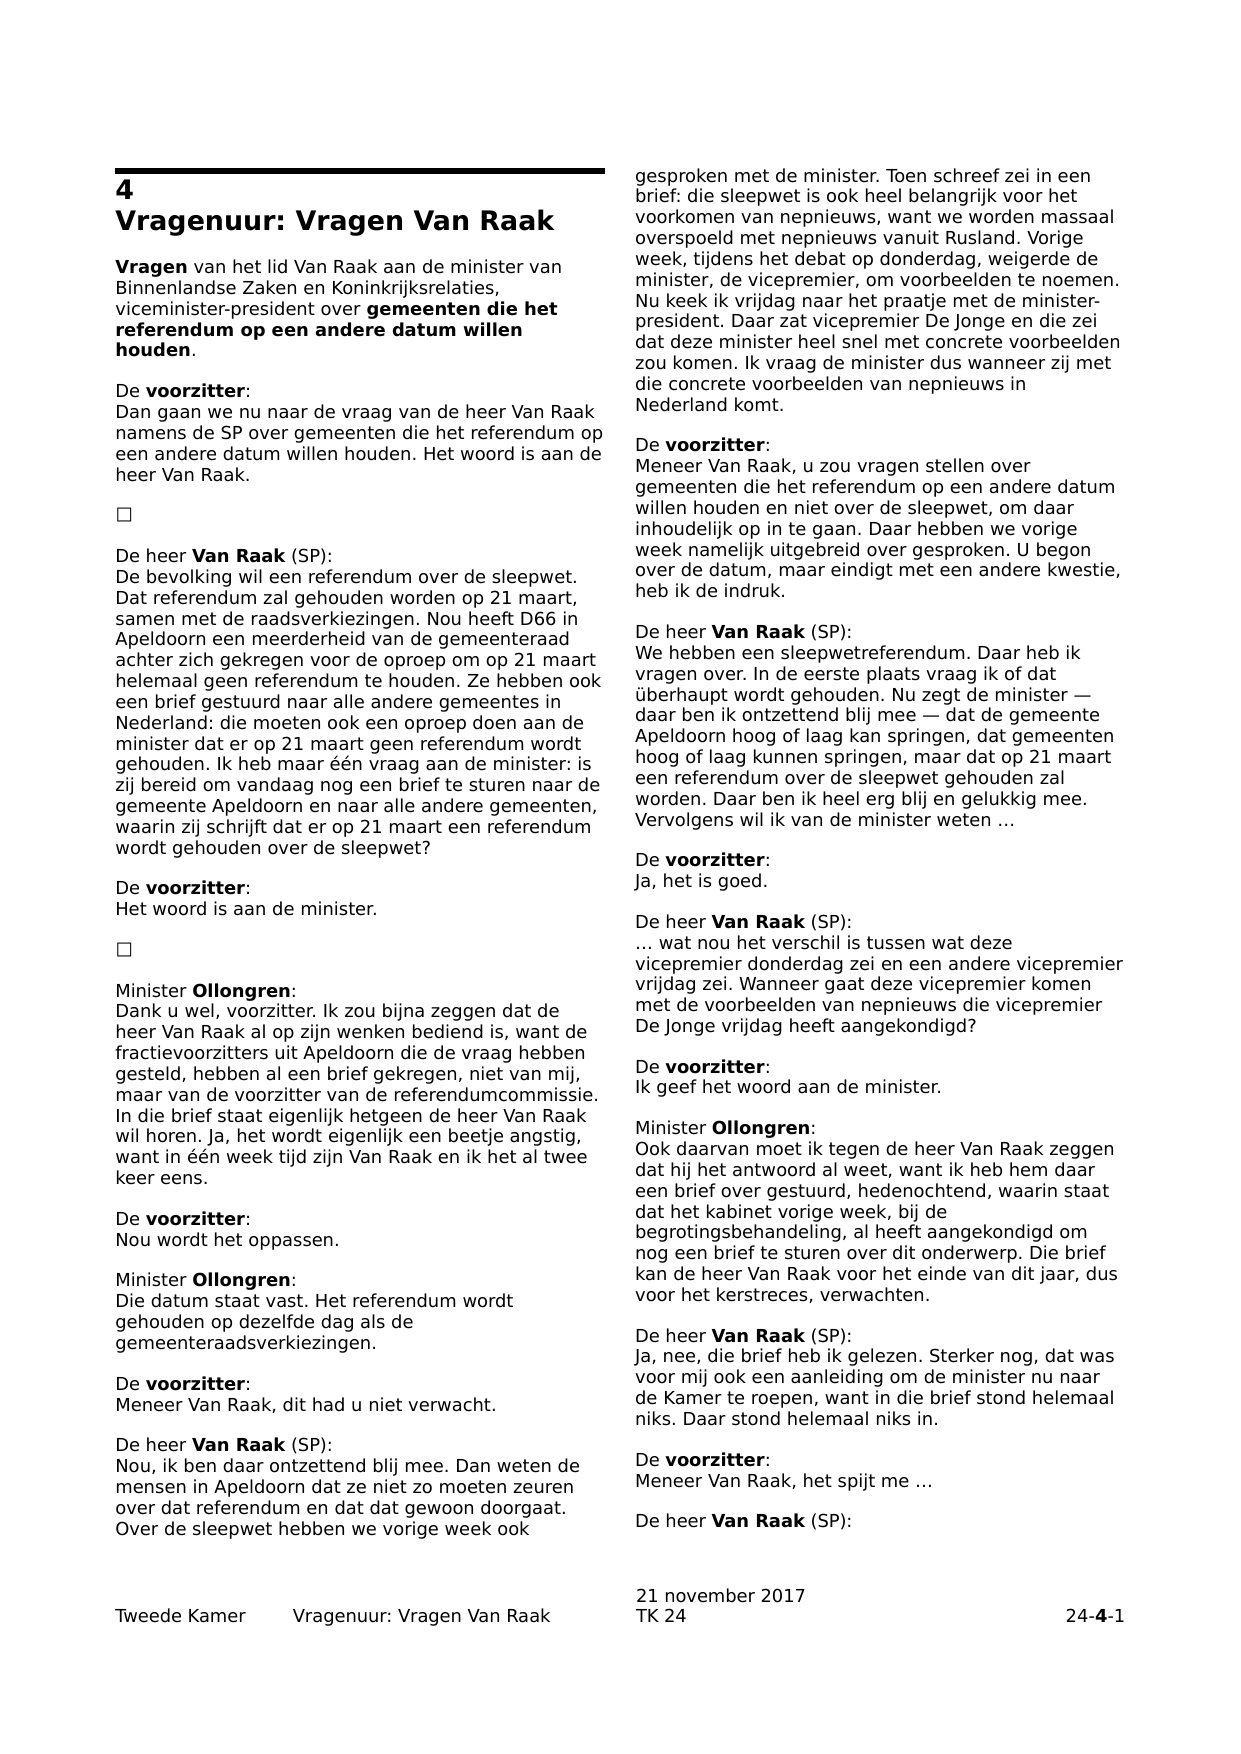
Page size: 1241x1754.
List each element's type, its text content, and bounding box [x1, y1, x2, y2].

text Meneer Van Raak, het spijt me … [635, 1470, 1125, 1491]
text Het woord is aan de minister. [115, 899, 605, 920]
text Ja, nee, die brief heb ik gelezen. Sterker nog, dat was voor mij ook een aanleiding om de minister nu naar de Kamer te roepen, want in die brief stond helemaal niks. Daar stond helemaal niks in. [635, 1346, 1125, 1429]
text Minister Ollongren: [115, 1270, 605, 1291]
text Ik geef het woord aan de minister. [635, 1077, 1125, 1098]
text De heer Van Raak (SP): [635, 622, 1125, 643]
text gesproken met de minister. Toen schreef zei in een brief: die sleepwet is ook heel belangrijk voor het voorkomen van nepnieuws, want we worden massaal overspoeld met nepnieuws vanuit Rusland. Vorige week, tijdens het debat op donderdag, weigerde de minister, de vicepremier, om voorbeelden te noemen. Nu keek ik vrijdag naar het praatje met de minister-president. Daar zat vicepremier De Jonge en die zei dat deze minister heel snel met concrete voorbeelden zou komen. Ik vraag de minister dus wanneer zij met die concrete voorbeelden van nepnieuws in Nederland komt. [635, 165, 1125, 415]
text ⬜ [115, 505, 605, 526]
text De voorzitter: [115, 1373, 605, 1394]
text Dan gaan we nu naar de vraag van de heer Van Raak namens de SP over gemeenten die het referendum op een andere datum willen houden. Het woord is aan de heer Van Raak. [115, 402, 605, 485]
text Ook daarvan moet ik tegen de heer Van Raak zeggen dat hij het antwoord al weet, want ik heb hem daar een brief over gestuurd, hedenochtend, waarin staat dat het kabinet vorige week, bij de begrotingsbehandeling, al heeft aangekondigd om nog een brief te sturen over dit onderwerp. Die brief kan de heer Van Raak voor het einde van dit jaar, dus voor het kerstreces, verwachten. [635, 1139, 1125, 1306]
text Die datum staat vast. Het referendum wordt gehouden op dezelfde dag als de gemeenteraadsverkiezingen. [115, 1291, 605, 1353]
text De heer Van Raak (SP): [115, 1435, 605, 1456]
text De voorzitter: [115, 878, 605, 899]
text Minister Ollongren: [635, 1118, 1125, 1139]
text Over de sleepwet hebben we vorige week ook [115, 1518, 605, 1539]
text Minister Ollongren: [115, 981, 605, 1001]
text De heer Van Raak (SP): [115, 546, 605, 567]
text Meneer Van Raak, u zou vragen stellen over gemeenten die het referendum op een andere datum willen houden en niet over de sleepwet, om daar inhoudelijk op in te gaan. Daar hebben we vorige week namelijk uitgebreid over gesproken. U begon over de datum, maar eindigt met een andere kwestie, heb ik de indruk. [635, 456, 1125, 602]
text De voorzitter: [635, 850, 1125, 871]
text De voorzitter: [115, 1209, 605, 1229]
text De voorzitter: [115, 381, 605, 402]
text Ja, het is goed. [635, 871, 1125, 892]
text De voorzitter: [635, 435, 1125, 456]
text De heer Van Raak (SP): [635, 1326, 1125, 1346]
text De heer Van Raak (SP): [635, 1511, 1125, 1532]
text We hebben een sleepwetreferendum. Daar heb ik vragen over. In de eerste plaats vraag ik of dat überhaupt wordt gehouden. Nu zegt de minister — daar ben ik ontzettend blij mee — dat de gemeente Apeldoorn hoog of laag kan springen, dat gemeenten hoog of laag kunnen springen, maar dat op 21 maart een referendum over de sleepwet gehouden zal worden. Daar ben ik heel erg blij en gelukkig mee. Vervolgens wil ik van de minister weten … [635, 643, 1125, 830]
title 4 Vragenuur: Vragen Van Raak [115, 174, 605, 237]
text … wat nou het verschil is tussen wat deze vicepremier donderdag zei en een andere vicepremier vrijdag zei. Wanneer gaat deze vicepremier komen met de voorbeelden van nepnieuws die vicepremier De Jonge vrijdag heeft aangekondigd? [635, 932, 1125, 1037]
text De bevolking wil een referendum over de sleepwet. Dat referendum zal gehouden worden op 21 maart, samen met de raadsverkiezingen. Nou heeft D66 in Apeldoorn een meerderheid van de gemeenteraad achter zich gekregen voor de oproep om op 21 maart helemaal geen referendum te houden. Ze hebben ook een brief gestuurd naar alle andere gemeentes in Nederland: die moeten ook een oproep doen aan de minister dat er op 21 maart geen referendum wordt gehouden. Ik heb maar één vraag aan de minister: is zij bereid om vandaag nog een brief te sturen naar de gemeente Apeldoorn en naar alle andere gemeenten, waarin zij schrijft dat er op 21 maart een referendum wordt gehouden over de sleepwet? [115, 567, 605, 858]
text Nou wordt het oppassen. [115, 1229, 605, 1250]
text Dank u wel, voorzitter. Ik zou bijna zeggen dat de heer Van Raak al op zijn wenken bediend is, want de fractievoorzitters uit Apeldoorn die de vraag hebben gesteld, hebben al een brief gekregen, niet van mij, maar van de voorzitter van de referendumcommissie. In die brief staat eigenlijk hetgeen de heer Van Raak wil horen. Ja, het wordt eigenlijk een beetje angstig, want in één week tijd zijn Van Raak en ik het al twee keer eens. [115, 1001, 605, 1189]
text De voorzitter: [635, 1057, 1125, 1077]
text Meneer Van Raak, dit had u niet verwacht. [115, 1394, 605, 1415]
text ⬜ [115, 940, 605, 961]
text De voorzitter: [635, 1449, 1125, 1470]
text Vragen van het lid Van Raak aan de minister van Binnenlandse Zaken en Koninkrijksrelaties, viceminister-president over gemeenten die het referendum op een andere datum willen houden. [115, 257, 605, 361]
text Nou, ik ben daar ontzettend blij mee. Dan weten de mensen in Apeldoorn dat ze niet zo moeten zeuren over dat referendum en dat dat gewoon doorgaat. [115, 1456, 605, 1518]
text De heer Van Raak (SP): [635, 912, 1125, 932]
